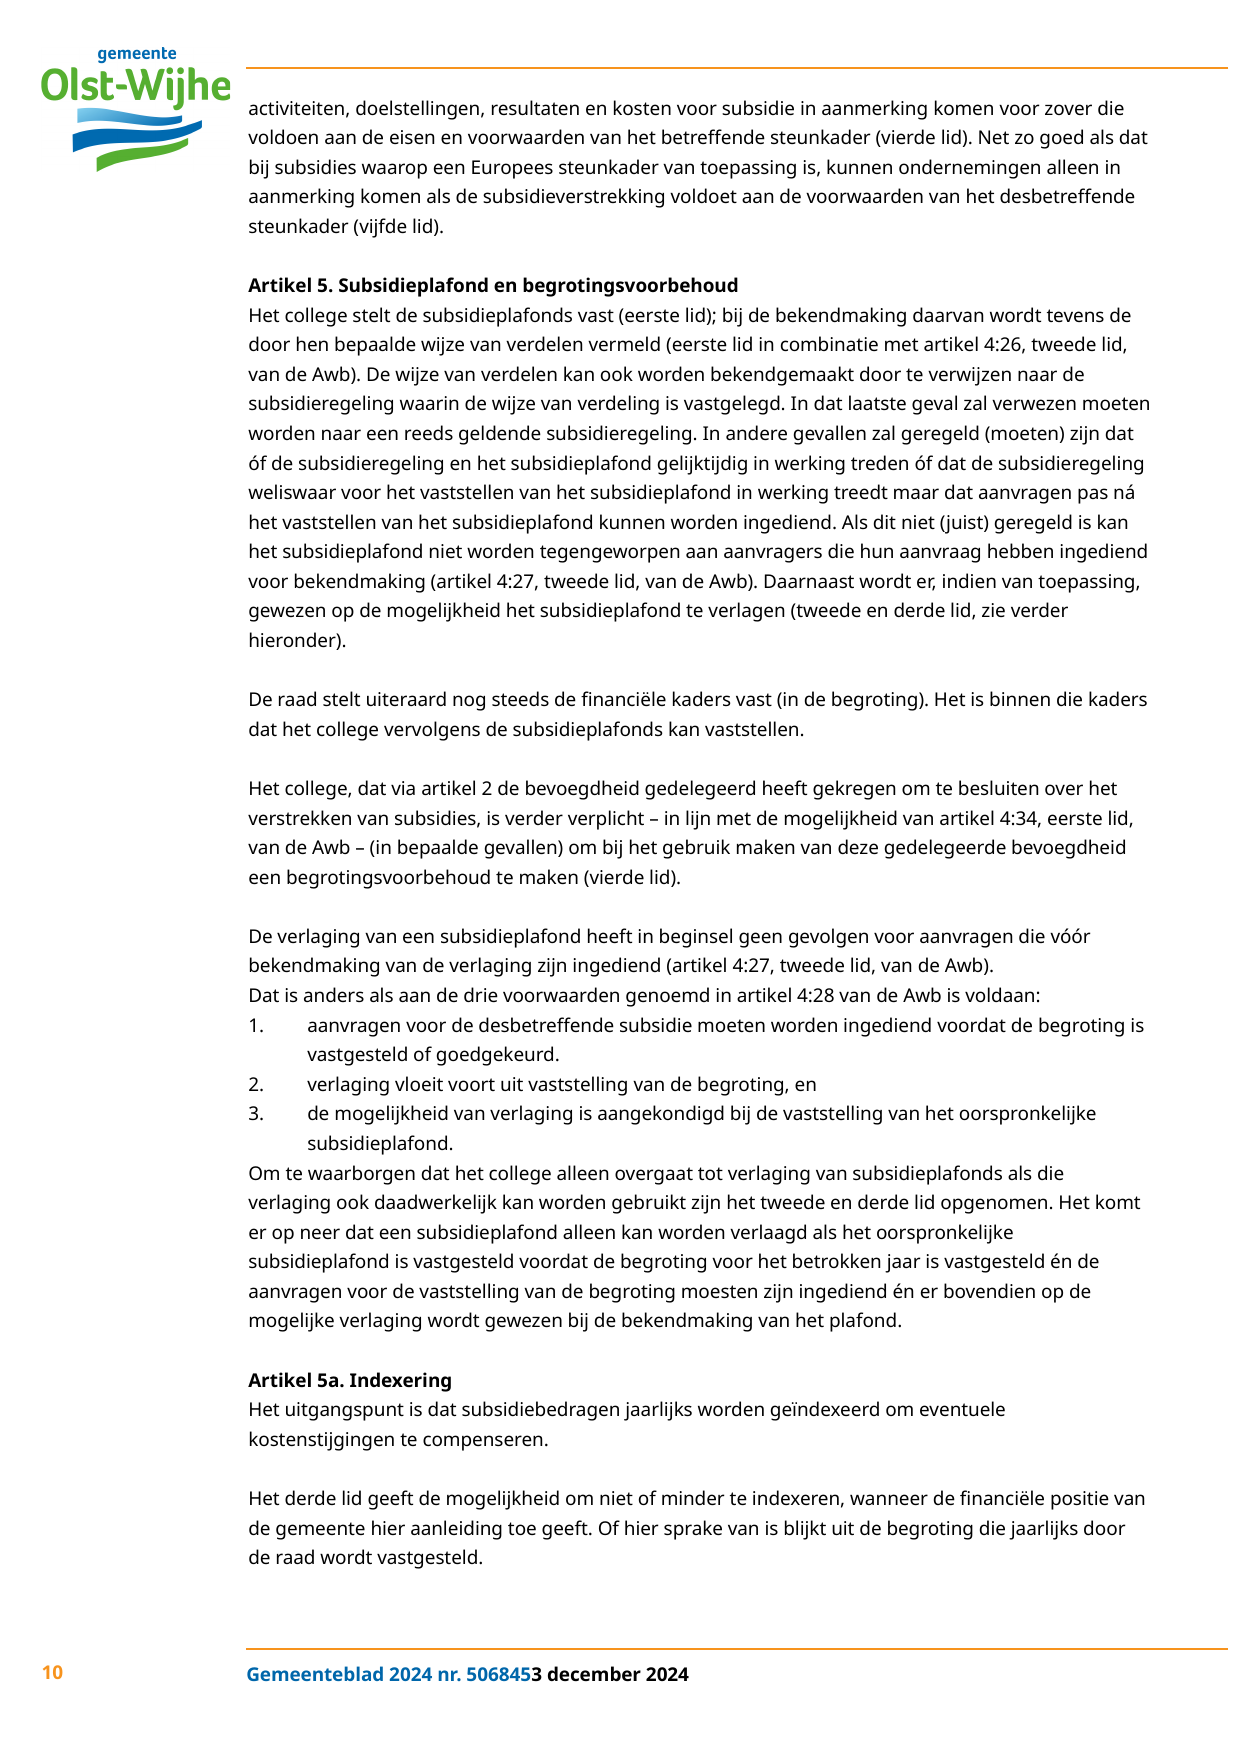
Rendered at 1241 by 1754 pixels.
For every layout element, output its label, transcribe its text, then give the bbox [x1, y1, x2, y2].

text Het college, dat via artikel 2 de bevoegdheid gedelegeerd heeft gekregen om te besluiten over het verstrekken van subsidies, is verder verplicht – in lijn met de mogelijkheid van artikel 4:34, eerste lid, van de Awb – (in bepaalde gevallen) om bij het gebruik maken van deze gedelegeerde bevoegdheid een begrotingsvoorbehoud te maken (vierde lid). [248, 775, 1152, 890]
text Het derde lid geeft de mogelijkheid om niet of minder te indexeren, wanneer de financiële positie van de gemeente hier aanleiding toe geeft. Of hier sprake van is blijkt uit de begroting die jaarlijks door de raad wordt vastgesteld. [248, 1485, 1152, 1570]
list aanvragen voor de desbetreffende subsidie moeten worden ingediend voordat de begroting is vastgesteld of goedgekeurd. [248, 1012, 1152, 1067]
text Het uitgangspunt is dat subsidiebedragen jaarlijks worden geïndexeerd om eventuele kostenstijgingen te compenseren. [248, 1396, 1152, 1452]
list verlaging vloeit voort uit vaststelling van de begroting, en [248, 1071, 1152, 1097]
text De raad stelt uiteraard nog steeds de financiële kaders vast (in de begroting). Het is binnen die kaders dat het college vervolgens de subsidieplafonds kan vaststellen. [248, 686, 1152, 742]
text Artikel 5a. Indexering [248, 1367, 1152, 1393]
text De verlaging van een subsidieplafond heeft in beginsel geen gevolgen voor aanvragen die vóór bekendmaking van de verlaging zijn ingediend (artikel 4:27, tweede lid, van de Awb). [248, 923, 1152, 978]
text activiteiten, doelstellingen, resultaten en kosten voor subsidie in aanmerking komen voor zover die voldoen aan de eisen en voorwaarden van het betreffende steunkader (vierde lid). Net zo goed als dat bij subsidies waarop een Europees steunkader van toepassing is, kunnen ondernemingen alleen in aanmerking komen als de subsidieverstrekking voldoet aan de voorwaarden van het desbetreffende steunkader (vijfde lid). [248, 95, 1152, 239]
text Dat is anders als aan de drie voorwaarden genoemd in artikel 4:28 van de Awb is voldaan: [248, 982, 1152, 1008]
picture [41, 47, 231, 172]
text Het college stelt de subsidieplafonds vast (eerste lid); bij de bekendmaking daarvan wordt tevens de door hen bepaalde wijze van verdelen vermeld (eerste lid in combinatie met artikel 4:26, tweede lid, van de Awb). De wijze van verdelen kan ook worden bekendgemaakt door te verwijzen naar de subsidieregeling waarin de wijze van verdeling is vastgelegd. In dat laatste geval zal verwezen moeten worden naar een reeds geldende subsidieregeling. In andere gevallen zal geregeld (moeten) zijn dat óf de subsidieregeling en het subsidieplafond gelijktijdig in werking treden óf dat de subsidieregeling weliswaar voor het vaststellen van het subsidieplafond in werking treedt maar dat aanvragen pas ná het vaststellen van het subsidieplafond kunnen worden ingediend. Als dit niet (juist) geregeld is kan het subsidieplafond niet worden tegengeworpen aan aanvragers die hun aanvraag hebben ingediend voor bekendmaking (artikel 4:27, tweede lid, van de Awb). Daarnaast wordt er, indien van toepassing, gewezen op de mogelijkheid het subsidieplafond te verlagen (tweede en derde lid, zie verder hieronder). [248, 302, 1152, 653]
text Artikel 5. Subsidieplafond en begrotingsvoorbehoud [248, 272, 1152, 298]
text Om te waarborgen dat het college alleen overgaat tot verlaging van subsidieplafonds als die verlaging ook daadwerkelijk kan worden gebruikt zijn het tweede en derde lid opgenomen. Het komt er op neer dat een subsidieplafond alleen kan worden verlaagd als het oorspronkelijke subsidieplafond is vastgesteld voordat de begroting voor het betrokken jaar is vastgesteld én de aanvragen voor de vaststelling van de begroting moesten zijn ingediend én er bovendien op de mogelijke verlaging wordt gewezen bij de bekendmaking van het plafond. [248, 1160, 1152, 1333]
list de mogelijkheid van verlaging is aangekondigd bij de vaststelling van het oorspronkelijke subsidieplafond. [248, 1101, 1152, 1156]
